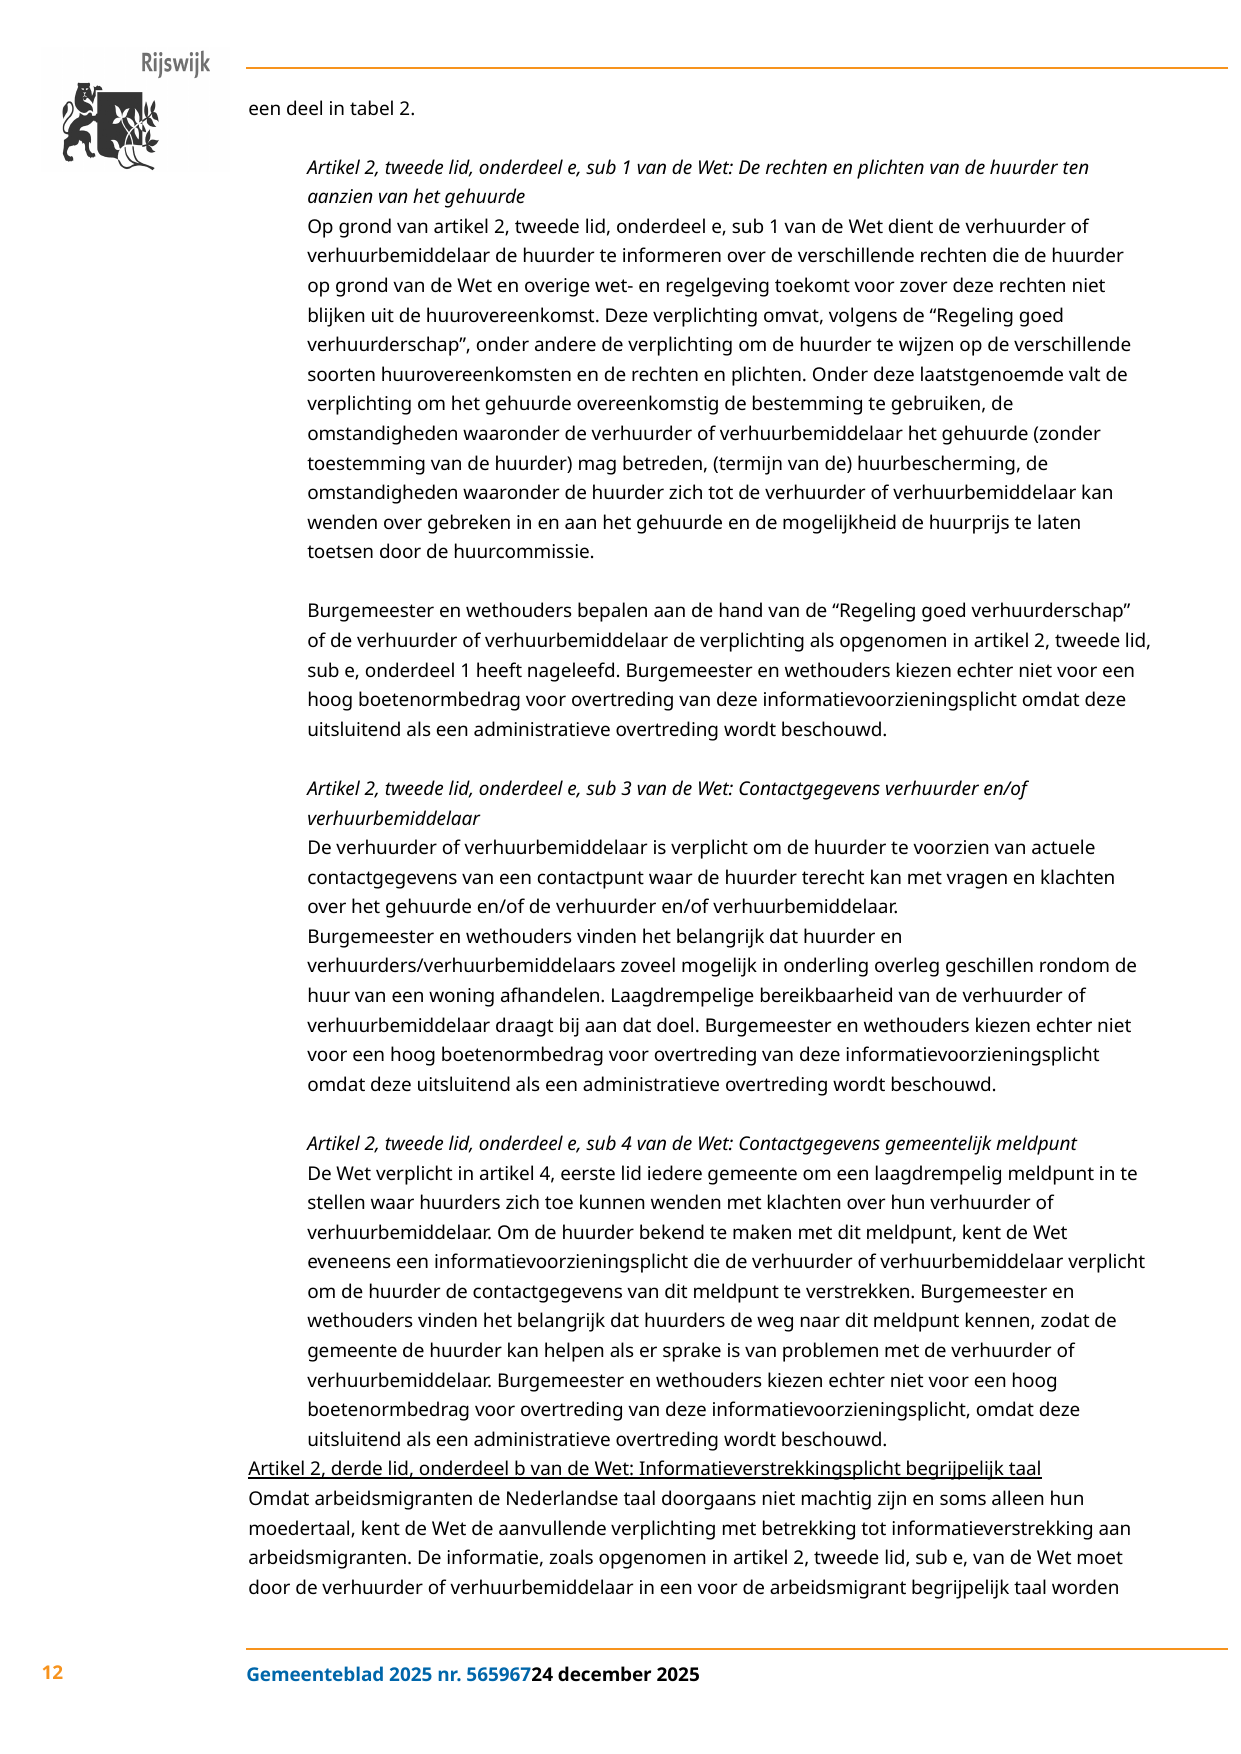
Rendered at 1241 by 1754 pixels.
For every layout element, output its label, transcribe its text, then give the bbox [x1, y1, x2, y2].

list De verhuurder of verhuurbemiddelaar is verplicht om de huurder te voorzien van actuele contactgegevens van een contactpunt waar de huurder terecht kan met vragen en klachten over het gehuurde en/of de verhuurder en/of verhuurbemiddelaar. [248, 834, 1152, 919]
list Artikel 2, tweede lid, onderdeel e, sub 3 van de Wet: Contactgegevens verhuurder en/of verhuurbemiddelaar [248, 775, 1152, 831]
list Burgemeester en wethouders bepalen aan de hand van de “Regeling goed verhuurderschap” of de verhuurder of verhuurbemiddelaar de verplichting als opgenomen in artikel 2, tweede lid, sub e, onderdeel 1 heeft nageleefd. Burgemeester en wethouders kiezen echter niet voor een hoog boetenormbedrag voor overtreding van deze informatievoorzieningsplicht omdat deze uitsluitend als een administratieve overtreding wordt beschouwd. [248, 598, 1152, 742]
picture [41, 47, 231, 172]
list Artikel 2, tweede lid, onderdeel e, sub 4 van de Wet: Contactgegevens gemeentelijk meldpunt [248, 1130, 1152, 1156]
text een deel in tabel 2. [248, 95, 1152, 121]
text Omdat arbeidsmigranten de Nederlandse taal doorgaans niet machtig zijn en soms alleen hun moedertaal, kent de Wet de aanvullende verplichting met betrekking tot informatieverstrekking aan arbeidsmigranten. De informatie, zoals opgenomen in artikel 2, tweede lid, sub e, van de Wet moet door de verhuurder of verhuurbemiddelaar in een voor de arbeidsmigrant begrijpelijk taal worden [248, 1485, 1152, 1600]
text Artikel 2, derde lid, onderdeel b van de Wet: Informatieverstrekkingsplicht begrijpelijk taal [248, 1456, 1152, 1481]
list De Wet verplicht in artikel 4, eerste lid iedere gemeente om een laagdrempelig meldpunt in te stellen waar huurders zich toe kunnen wenden met klachten over hun verhuurder of verhuurbemiddelaar. Om de huurder bekend te maken met dit meldpunt, kent de Wet eveneens een informatievoorzieningsplicht die de verhuurder of verhuurbemiddelaar verplicht om de huurder de contactgegevens van dit meldpunt te verstrekken. Burgemeester en wethouders vinden het belangrijk dat huurders de weg naar dit meldpunt kennen, zodat de gemeente de huurder kan helpen als er sprake is van problemen met de verhuurder of verhuurbemiddelaar. Burgemeester en wethouders kiezen echter niet voor een hoog boetenormbedrag voor overtreding van deze informatievoorzieningsplicht, omdat deze uitsluitend als een administratieve overtreding wordt beschouwd. [248, 1160, 1152, 1452]
list Artikel 2, tweede lid, onderdeel e, sub 1 van de Wet: De rechten en plichten van de huurder ten aanzien van het gehuurde [248, 154, 1152, 209]
list Burgemeester en wethouders vinden het belangrijk dat huurder en verhuurders/verhuurbemiddelaars zoveel mogelijk in onderling overleg geschillen rondom de huur van een woning afhandelen. Laagdrempelige bereikbaarheid van de verhuurder of verhuurbemiddelaar draagt bij aan dat doel. Burgemeester en wethouders kiezen echter niet voor een hoog boetenormbedrag voor overtreding van deze informatievoorzieningsplicht omdat deze uitsluitend als een administratieve overtreding wordt beschouwd. [248, 923, 1152, 1097]
list Op grond van artikel 2, tweede lid, onderdeel e, sub 1 van de Wet dient de verhuurder of verhuurbemiddelaar de huurder te informeren over de verschillende rechten die de huurder op grond van de Wet en overige wet- en regelgeving toekomt voor zover deze rechten niet blijken uit de huurovereenkomst. Deze verplichting omvat, volgens de “Regeling goed verhuurderschap”, onder andere de verplichting om de huurder te wijzen op de verschillende soorten huurovereenkomsten en de rechten en plichten. Onder deze laatstgenoemde valt de verplichting om het gehuurde overeenkomstig de bestemming te gebruiken, de omstandigheden waaronder de verhuurder of verhuurbemiddelaar het gehuurde (zonder toestemming van de huurder) mag betreden, (termijn van de) huurbescherming, de omstandigheden waaronder de huurder zich tot de verhuurder of verhuurbemiddelaar kan wenden over gebreken in en aan het gehuurde en de mogelijkheid de huurprijs te laten toetsen door de huurcommissie. [248, 213, 1152, 564]
